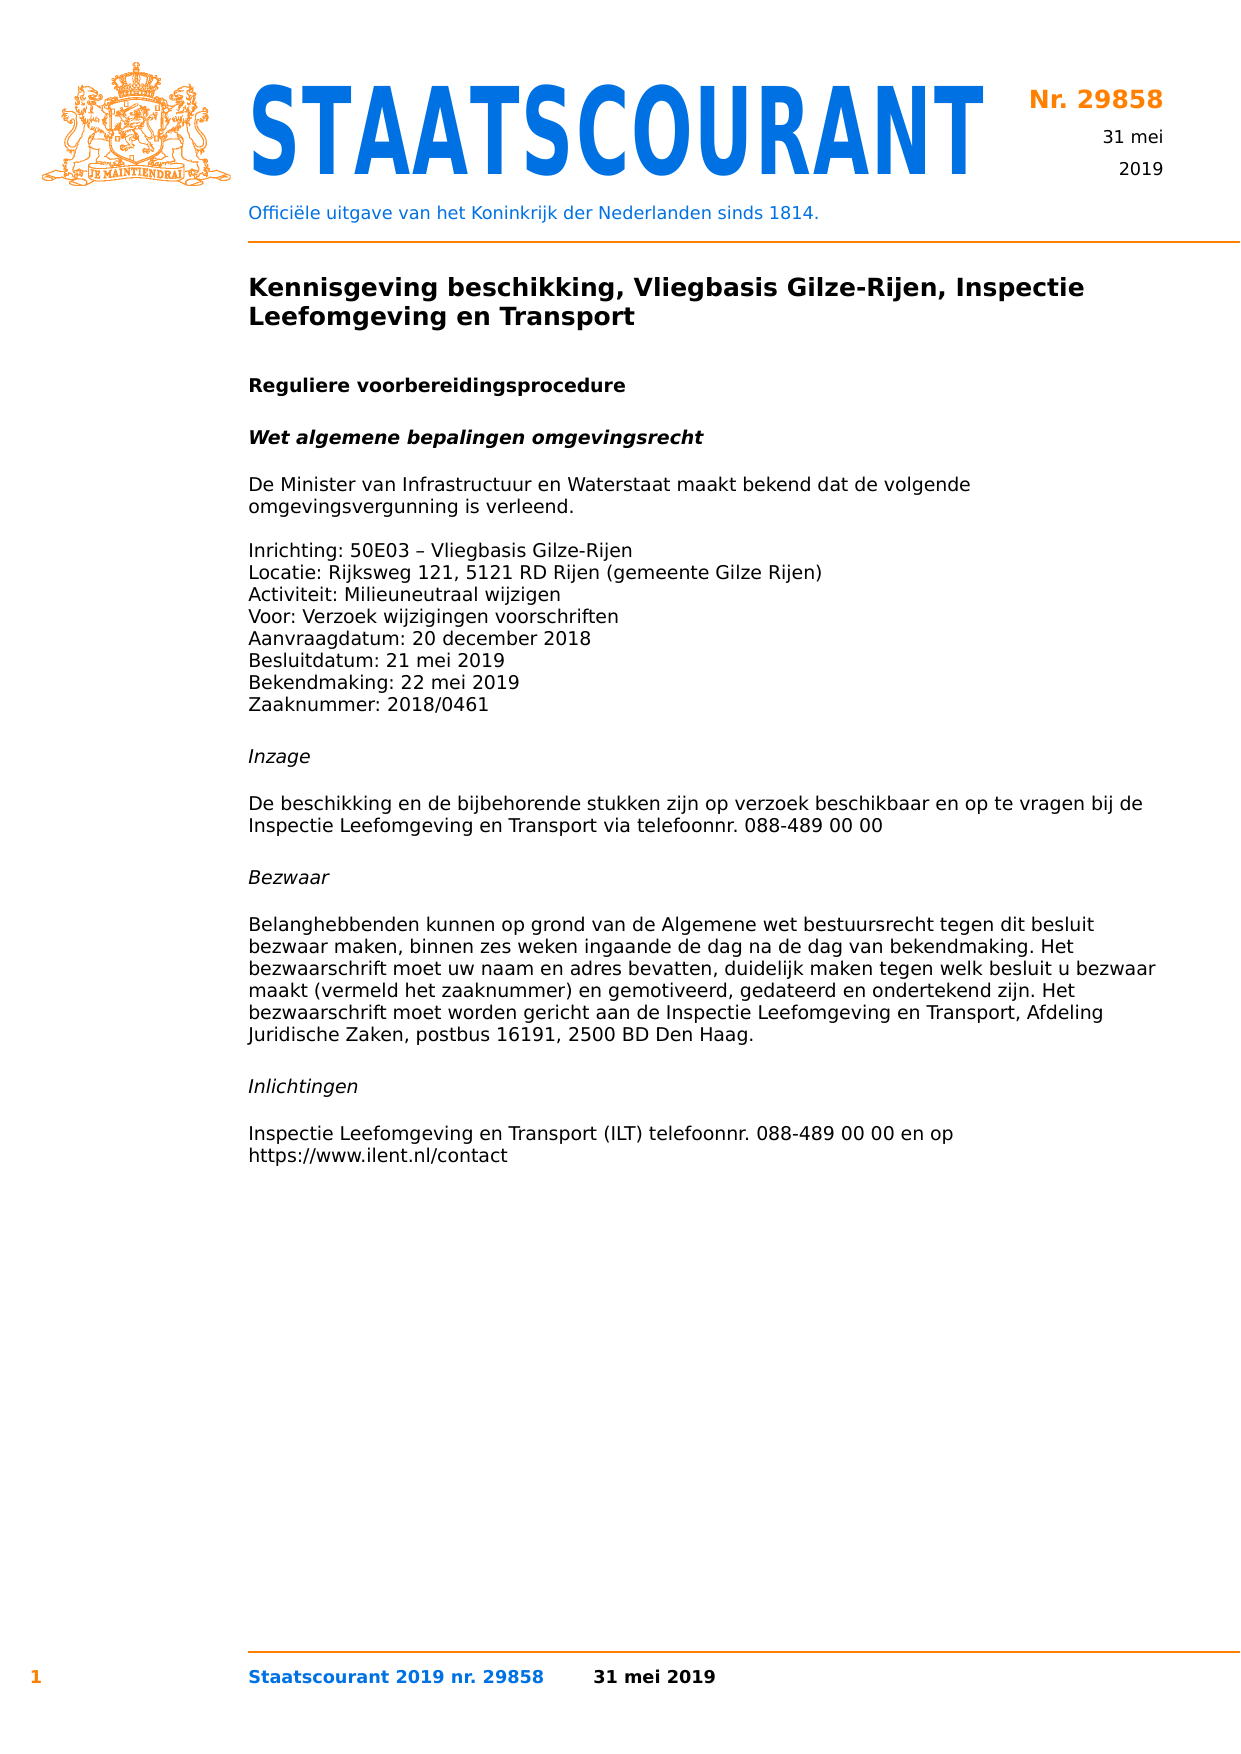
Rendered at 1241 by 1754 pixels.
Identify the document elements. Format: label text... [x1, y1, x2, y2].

text Locatie: Rijksweg 121, 5121 RD Rijen (gemeente Gilze Rijen) [248, 562, 1163, 584]
text Bekendmaking: 22 mei 2019 [248, 672, 1163, 694]
text Belanghebbenden kunnen op grond van de Algemene wet bestuursrecht tegen dit besluit bezwaar maken, binnen zes weken ingaande de dag na de dag van bekendmaking. Het bezwaarschrift moet uw naam en adres bevatten, duidelijk maken tegen welk besluit u bezwaar maakt (vermeld het zaaknummer) en gemotiveerd, gedateerd en ondertekend zijn. Het bezwaarschrift moet worden gericht aan de Inspectie Leefomgeving en Transport, Afdeling Juridische Zaken, postbus 16191, 2500 BD Den Haag. [248, 914, 1163, 1046]
text Inspectie Leefomgeving en Transport (ILT) telefoonnr. 088-489 00 00 en op https://www.ilent.nl/contact [248, 1122, 1163, 1166]
picture [41, 62, 231, 186]
subtitle Wet algemene bepalingen omgevingsrecht [248, 427, 1163, 449]
table_cell 31 mei [998, 121, 1240, 153]
subtitle Bezwaar [248, 867, 1163, 889]
text Besluitdatum: 21 mei 2019 [248, 650, 1163, 672]
table_header Nr. 29858 [998, 62, 1240, 121]
text De beschikking en de bijbehorende stukken zijn op verzoek beschikbaar en op te vragen bij de Inspectie Leefomgeving en Transport via telefoonnr. 088-489 00 00 [248, 793, 1163, 837]
table_header STAATSCOURANT [248, 62, 998, 203]
subtitle Reguliere voorbereidingsprocedure [248, 375, 1163, 397]
table_cell 2019 [998, 153, 1240, 203]
text Inrichting: 50E03 – Vliegbasis Gilze-Rijen [248, 540, 1163, 562]
subtitle Kennisgeving beschikking, Vliegbasis Gilze-Rijen, Inspectie Leefomgeving en Transport [248, 273, 1163, 331]
text Voor: Verzoek wijzigingen voorschriften [248, 606, 1163, 628]
subtitle Inzage [248, 746, 1163, 768]
text De Minister van Infrastructuur en Waterstaat maakt bekend dat de volgende omgevingsvergunning is verleend. [248, 474, 1163, 518]
subtitle Inlichtingen [248, 1076, 1163, 1097]
text Aanvraagdatum: 20 december 2018 [248, 628, 1163, 650]
text Zaaknummer: 2018/0461 [248, 694, 1163, 716]
table_header [25, 62, 248, 241]
text Activiteit: Milieuneutraal wijzigen [248, 584, 1163, 606]
table_cell Officiële uitgave van het Koninkrijk der Nederlanden sinds 1814. [248, 203, 1240, 241]
